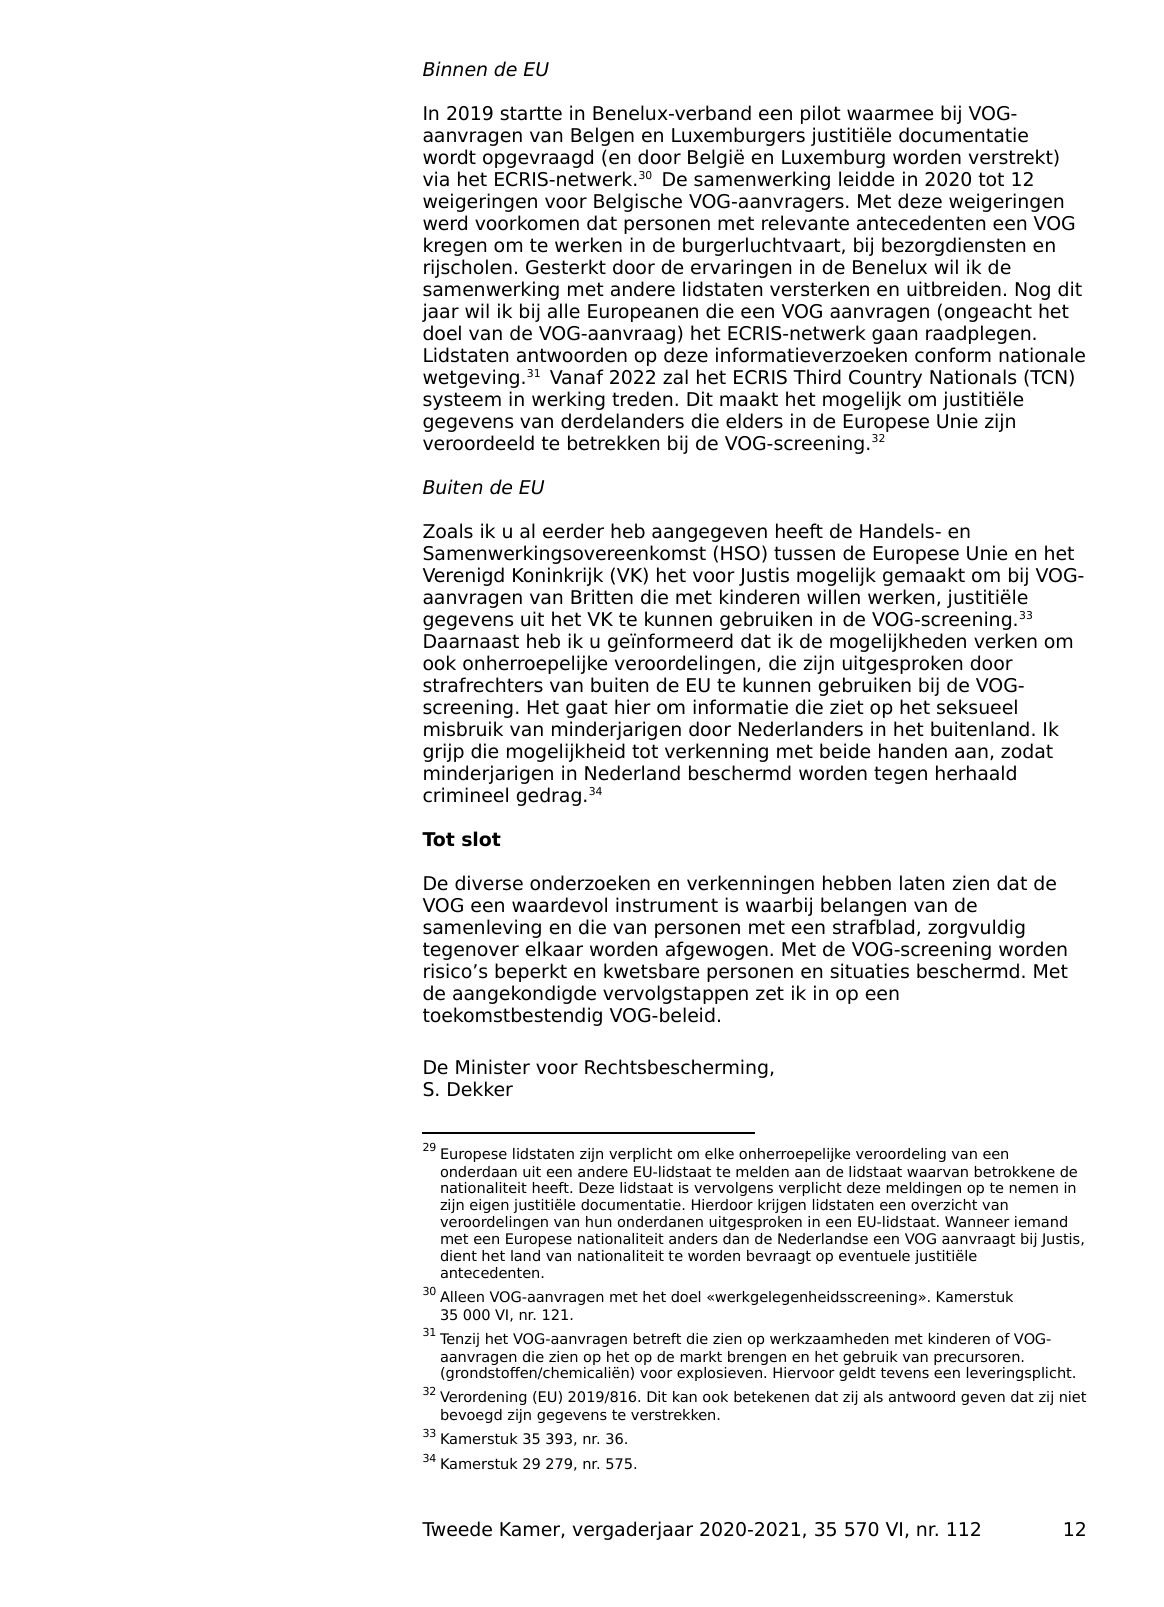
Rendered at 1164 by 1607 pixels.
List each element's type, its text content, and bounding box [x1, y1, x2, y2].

text De Minister voor Rechtsbescherming, S. Dekker [422, 1057, 1087, 1101]
subtitle Binnen de EU [422, 59, 1087, 81]
text Tenzij het VOG-aanvragen betreft die zien op werkzaamheden met kinderen of VOG-aanvragen die zien op het op de markt brengen en het gebruik van precursoren. (grondstoffen/chemicaliën) voor explosieven. Hiervoor geldt tevens een leveringsplicht. [422, 1327, 1087, 1382]
text Kamerstuk 29 279, nr. 575. [422, 1452, 1087, 1474]
text Europese lidstaten zijn verplicht om elke onherroepelijke veroordeling van een onderdaan uit een andere EU-lidstaat te melden aan de lidstaat waarvan betrokkene de nationaliteit heeft. Deze lidstaat is vervolgens verplicht deze meldingen op te nemen in zijn eigen justitiële documentatie. Hierdoor krijgen lidstaten een overzicht van veroordelingen van hun onderdanen uitgesproken in een EU-lidstaat. Wanneer iemand met een Europese nationaliteit anders dan de Nederlandse een VOG aanvraagt bij Justis, dient het land van nationaliteit te worden bevraagt op eventuele justitiële antecedenten. [422, 1142, 1087, 1282]
text Alleen VOG-aanvragen met het doel «werkgelegenheidsscreening». Kamerstuk 35 000 VI, nr. 121. [422, 1285, 1087, 1324]
text Zoals ik u al eerder heb aangegeven heeft de Handels- en Samenwerkingsovereenkomst (HSO) tussen de Europese Unie en het Verenigd Koninkrijk (VK) het voor Justis mogelijk gemaakt om bij VOG-aanvragen van Britten die met kinderen willen werken, justitiële gegevens uit het VK te kunnen gebruiken in de VOG-screening. Daarnaast heb ik u geïnformeerd dat ik de mogelijkheden verken om ook onherroepelijke veroordelingen, die zijn uitgesproken door strafrechters van buiten de EU te kunnen gebruiken bij de VOG-screening. Het gaat hier om informatie die ziet op het seksueel misbruik van minderjarigen door Nederlanders in het buitenland. Ik grijp die mogelijkheid tot verkenning met beide handen aan, zodat minderjarigen in Nederland beschermd worden tegen herhaald crimineel gedrag. [422, 521, 1087, 807]
text Kamerstuk 35 393, nr. 36. [422, 1427, 1087, 1449]
text Verordening (EU) 2019/816. Dit kan ook betekenen dat zij als antwoord geven dat zij niet bevoegd zijn gegevens te verstrekken. [422, 1385, 1087, 1424]
text De diverse onderzoeken en verkenningen hebben laten zien dat de VOG een waardevol instrument is waarbij belangen van de samenleving en die van personen met een strafblad, zorgvuldig tegenover elkaar worden afgewogen. Met de VOG-screening worden risico’s beperkt en kwetsbare personen en situaties beschermd. Met de aangekondigde vervolgstappen zet ik in op een toekomstbestendig VOG-beleid. [422, 873, 1087, 1027]
subtitle Tot slot [422, 829, 1087, 851]
subtitle Buiten de EU [422, 477, 1087, 499]
text In 2019 startte in Benelux-verband een pilot waarmee bij VOG-aanvragen van Belgen en Luxemburgers justitiële documentatie wordt opgevraagd (en door België en Luxemburg worden verstrekt) via het ECRIS-netwerk. De samenwerking leidde in 2020 tot 12 weigeringen voor Belgische VOG-aanvragers. Met deze weigeringen werd voorkomen dat personen met relevante antecedenten een VOG kregen om te werken in de burgerluchtvaart, bij bezorgdiensten en rijscholen. Gesterkt door de ervaringen in de Benelux wil ik de samenwerking met andere lidstaten versterken en uitbreiden. Nog dit jaar wil ik bij alle Europeanen die een VOG aanvragen (ongeacht het doel van de VOG-aanvraag) het ECRIS-netwerk gaan raadplegen. Lidstaten antwoorden op deze informatieverzoeken conform nationale wetgeving. Vanaf 2022 zal het ECRIS Third Country Nationals (TCN) systeem in werking treden. Dit maakt het mogelijk om justitiële gegevens van derdelanders die elders in de Europese Unie zijn veroordeeld te betrekken bij de VOG-screening. [422, 103, 1087, 455]
